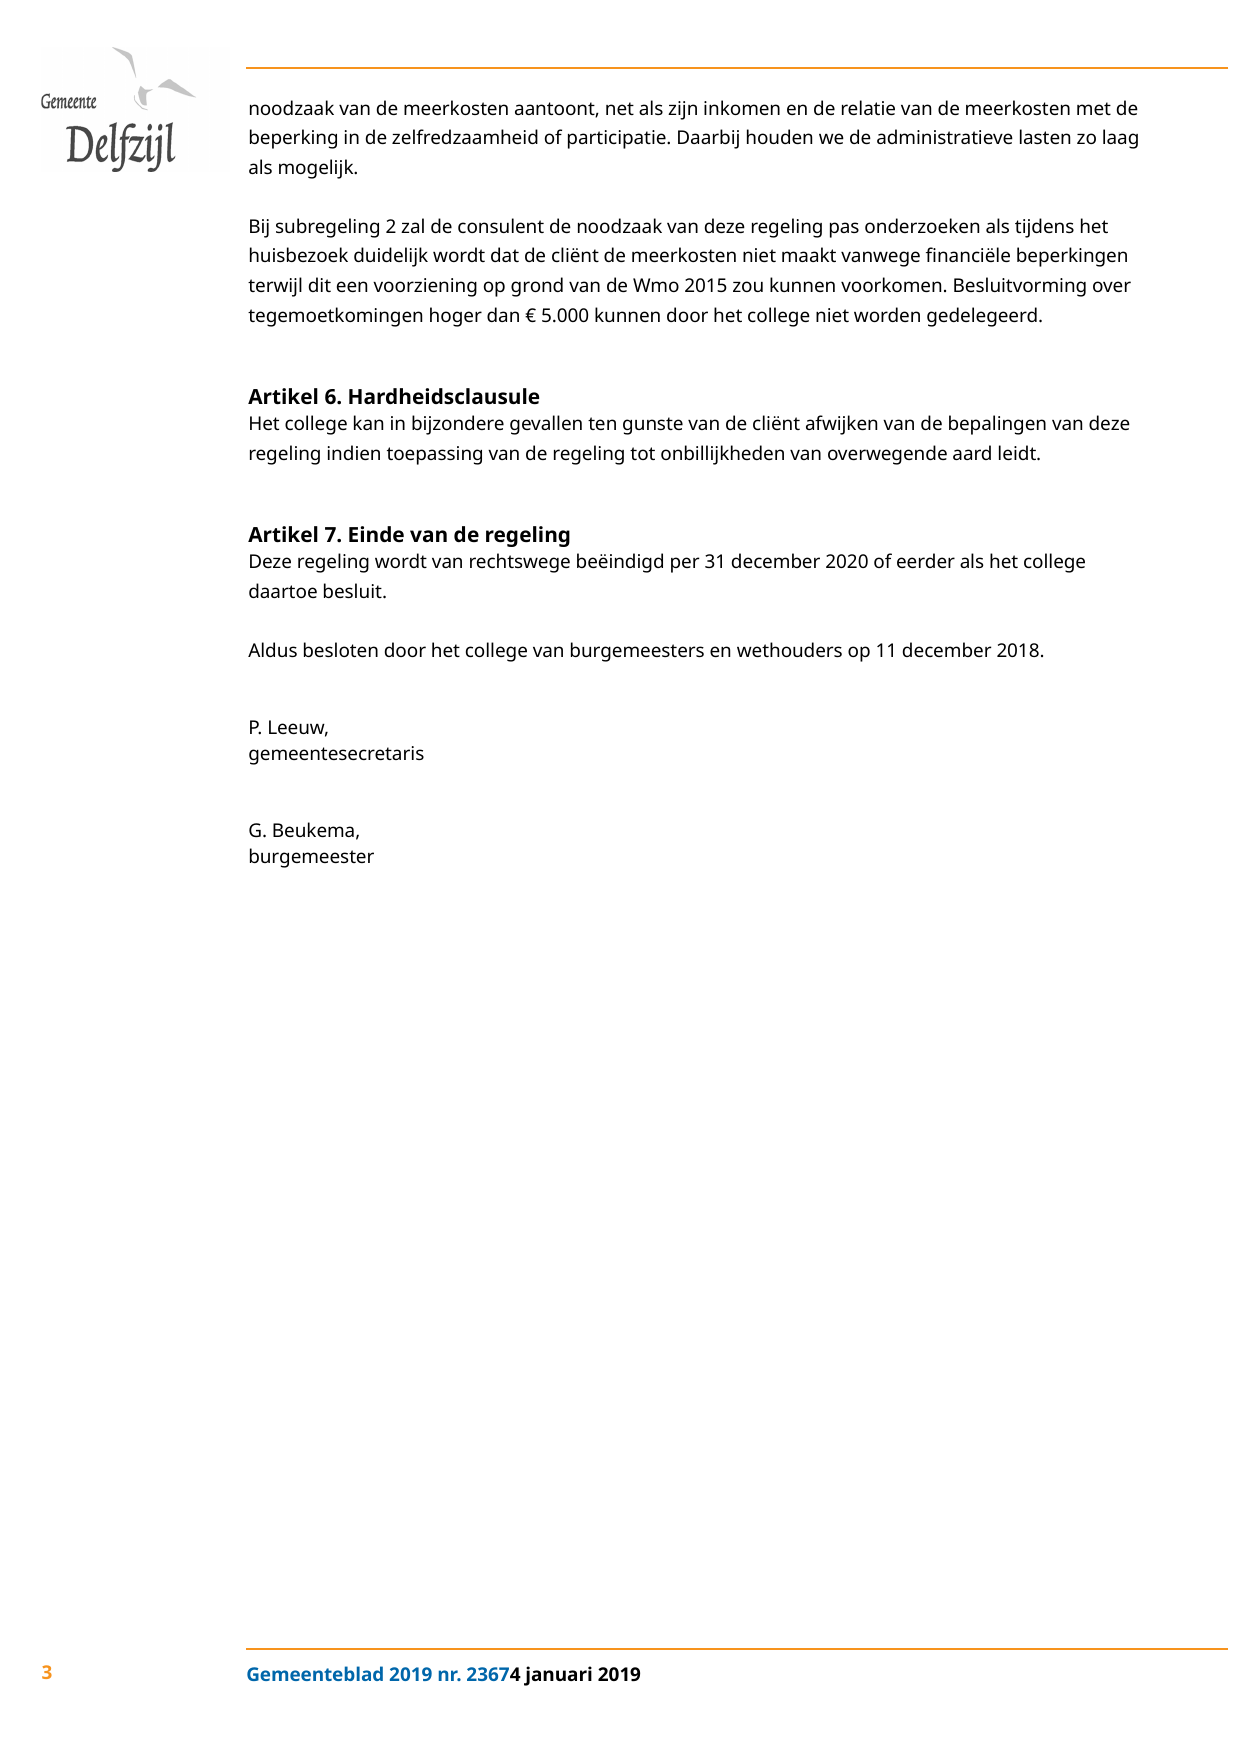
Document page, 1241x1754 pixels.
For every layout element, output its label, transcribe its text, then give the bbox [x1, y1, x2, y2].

text Het college kan in bijzondere gevallen ten gunste van de cliënt afwijken van de bepalingen van deze regeling indien toepassing van de regeling tot onbillijkheden van overwegende aard leidt. [248, 410, 1152, 466]
text Artikel 6. Hardheidsclausule [248, 382, 1152, 410]
text G. Beukema, [248, 817, 1152, 843]
text Aldus besloten door het college van burgemeesters en wethouders op 11 december 2018. [248, 637, 1152, 663]
text noodzaak van de meerkosten aantoont, net als zijn inkomen en de relatie van de meerkosten met de beperking in de zelfredzaamheid of participatie. Daarbij houden we de administratieve lasten zo laag als mogelijk. [248, 95, 1152, 180]
text burgemeester [248, 843, 1152, 869]
picture [41, 47, 231, 172]
text Artikel 7. Einde van de regeling [248, 520, 1152, 548]
text Deze regeling wordt van rechtswege beëindigd per 31 december 2020 of eerder als het college daartoe besluit. [248, 548, 1152, 604]
text P. Leeuw, [248, 714, 1152, 740]
text Bij subregeling 2 zal de consulent de noodzaak van deze regeling pas onderzoeken als tijdens het huisbezoek duidelijk wordt dat de cliënt de meerkosten niet maakt vanwege financiële beperkingen terwijl dit een voorziening op grond van de Wmo 2015 zou kunnen voorkomen. Besluitvorming over tegemoetkomingen hoger dan € 5.000 kunnen door het college niet worden gedelegeerd. [248, 213, 1152, 328]
text gemeentesecretaris [248, 740, 1152, 766]
